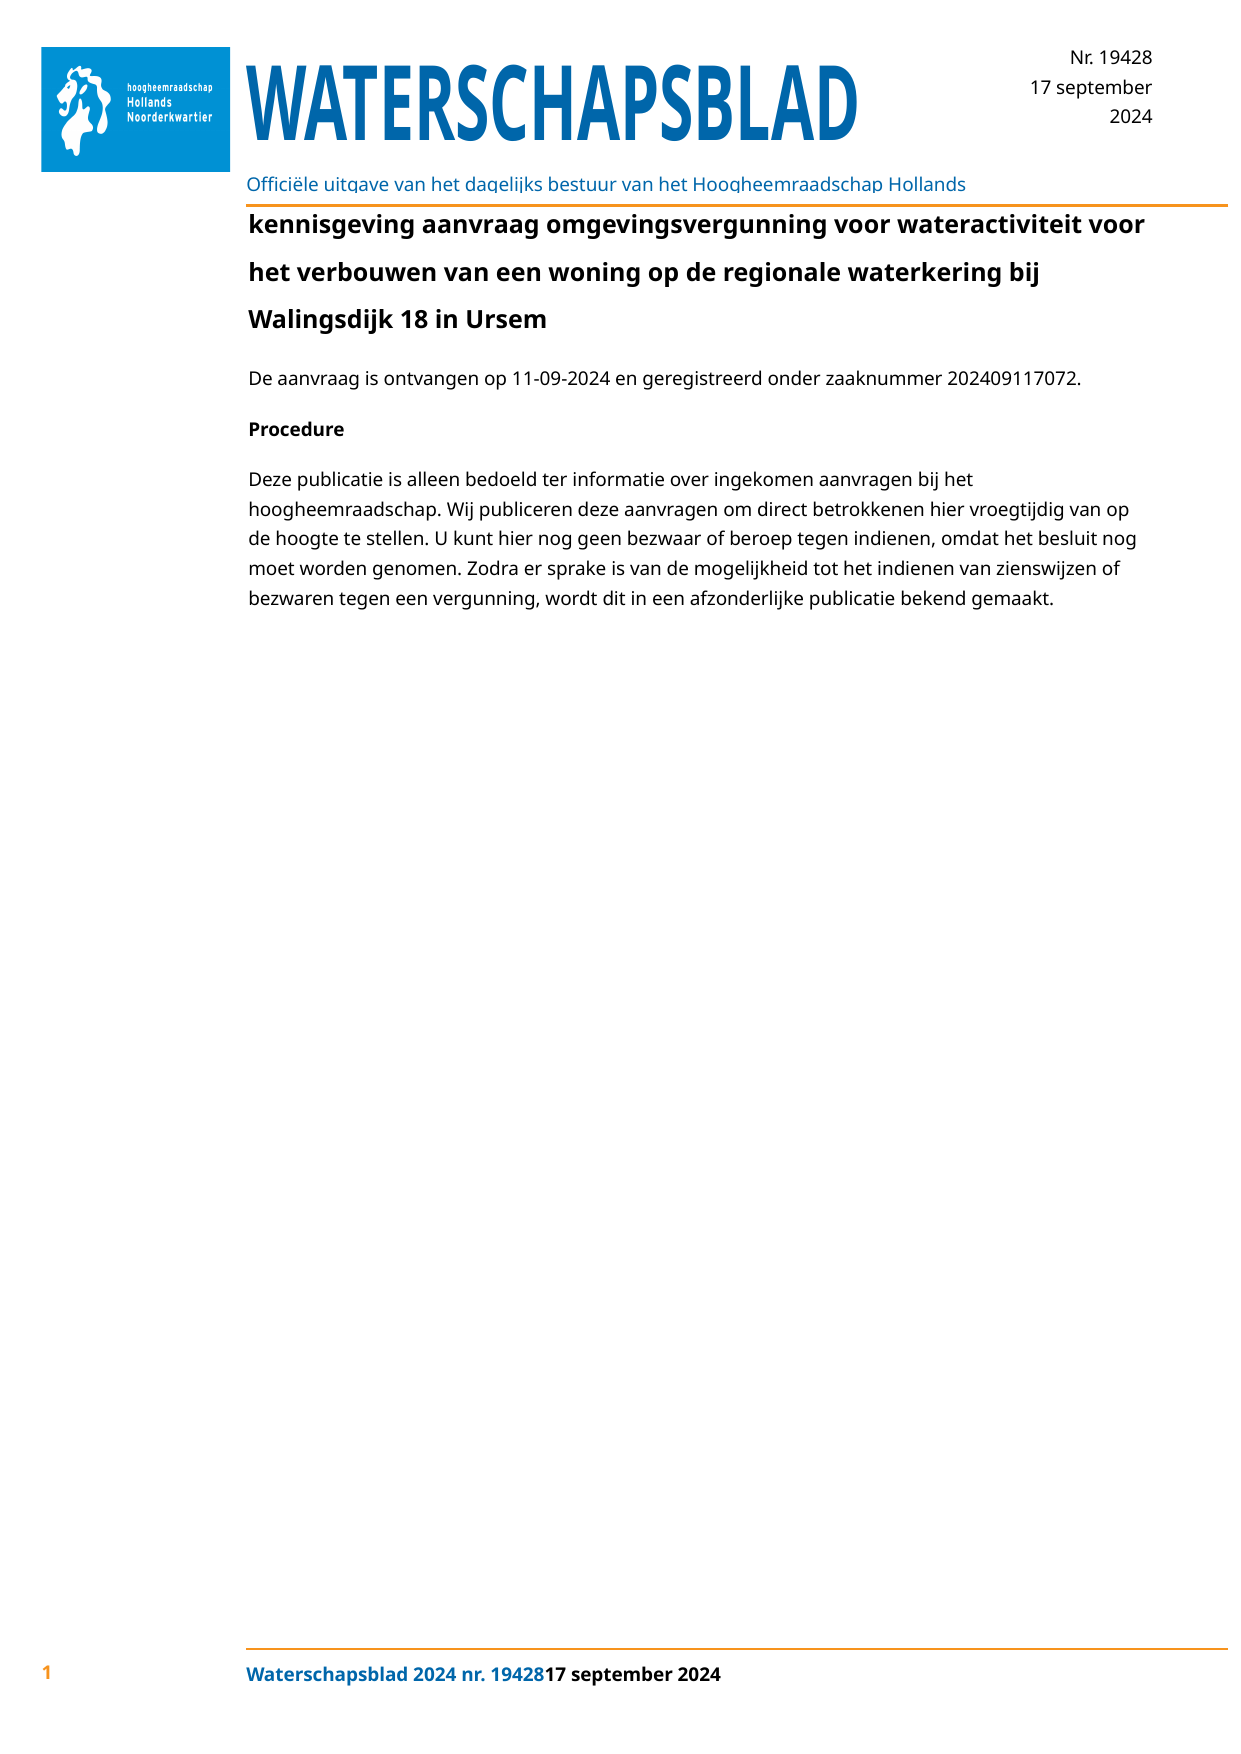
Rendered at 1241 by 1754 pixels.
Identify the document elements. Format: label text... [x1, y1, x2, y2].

picture [128, 113, 133, 121]
text Procedure [248, 416, 1152, 442]
text De aanvraag is ontvangen op 11-09-2024 en geregistreerd onder zaaknummer 202409117072. [248, 366, 1152, 391]
text kennisgeving aanvraag omgevingsvergunning voor wateractiviteit voor het verbouwen van een woning op de regionale waterkering bij Walingsdijk 18 in Ursem [248, 207, 1152, 336]
picture [128, 98, 133, 106]
picture [68, 69, 73, 79]
picture [58, 80, 77, 116]
picture [76, 67, 110, 133]
picture [62, 100, 92, 155]
picture [80, 86, 87, 93]
text Deze publicatie is alleen bedoeld ter informatie over ingekomen aanvragen bij het hoogheemraadschap. Wij publiceren deze aanvragen om direct betrokkenen hier vroegtijdig van op de hoogte te stellen. U kunt hier nog geen bezwaar of beroep tegen indienen, omdat het besluit nog moet worden genomen. Zodra er sprake is van de mogelijkheid tot het indienen van zienswijzen of bezwaren tegen een vergunning, wordt dit in een afzonderlijke publicatie bekend gemaakt. [248, 466, 1152, 610]
